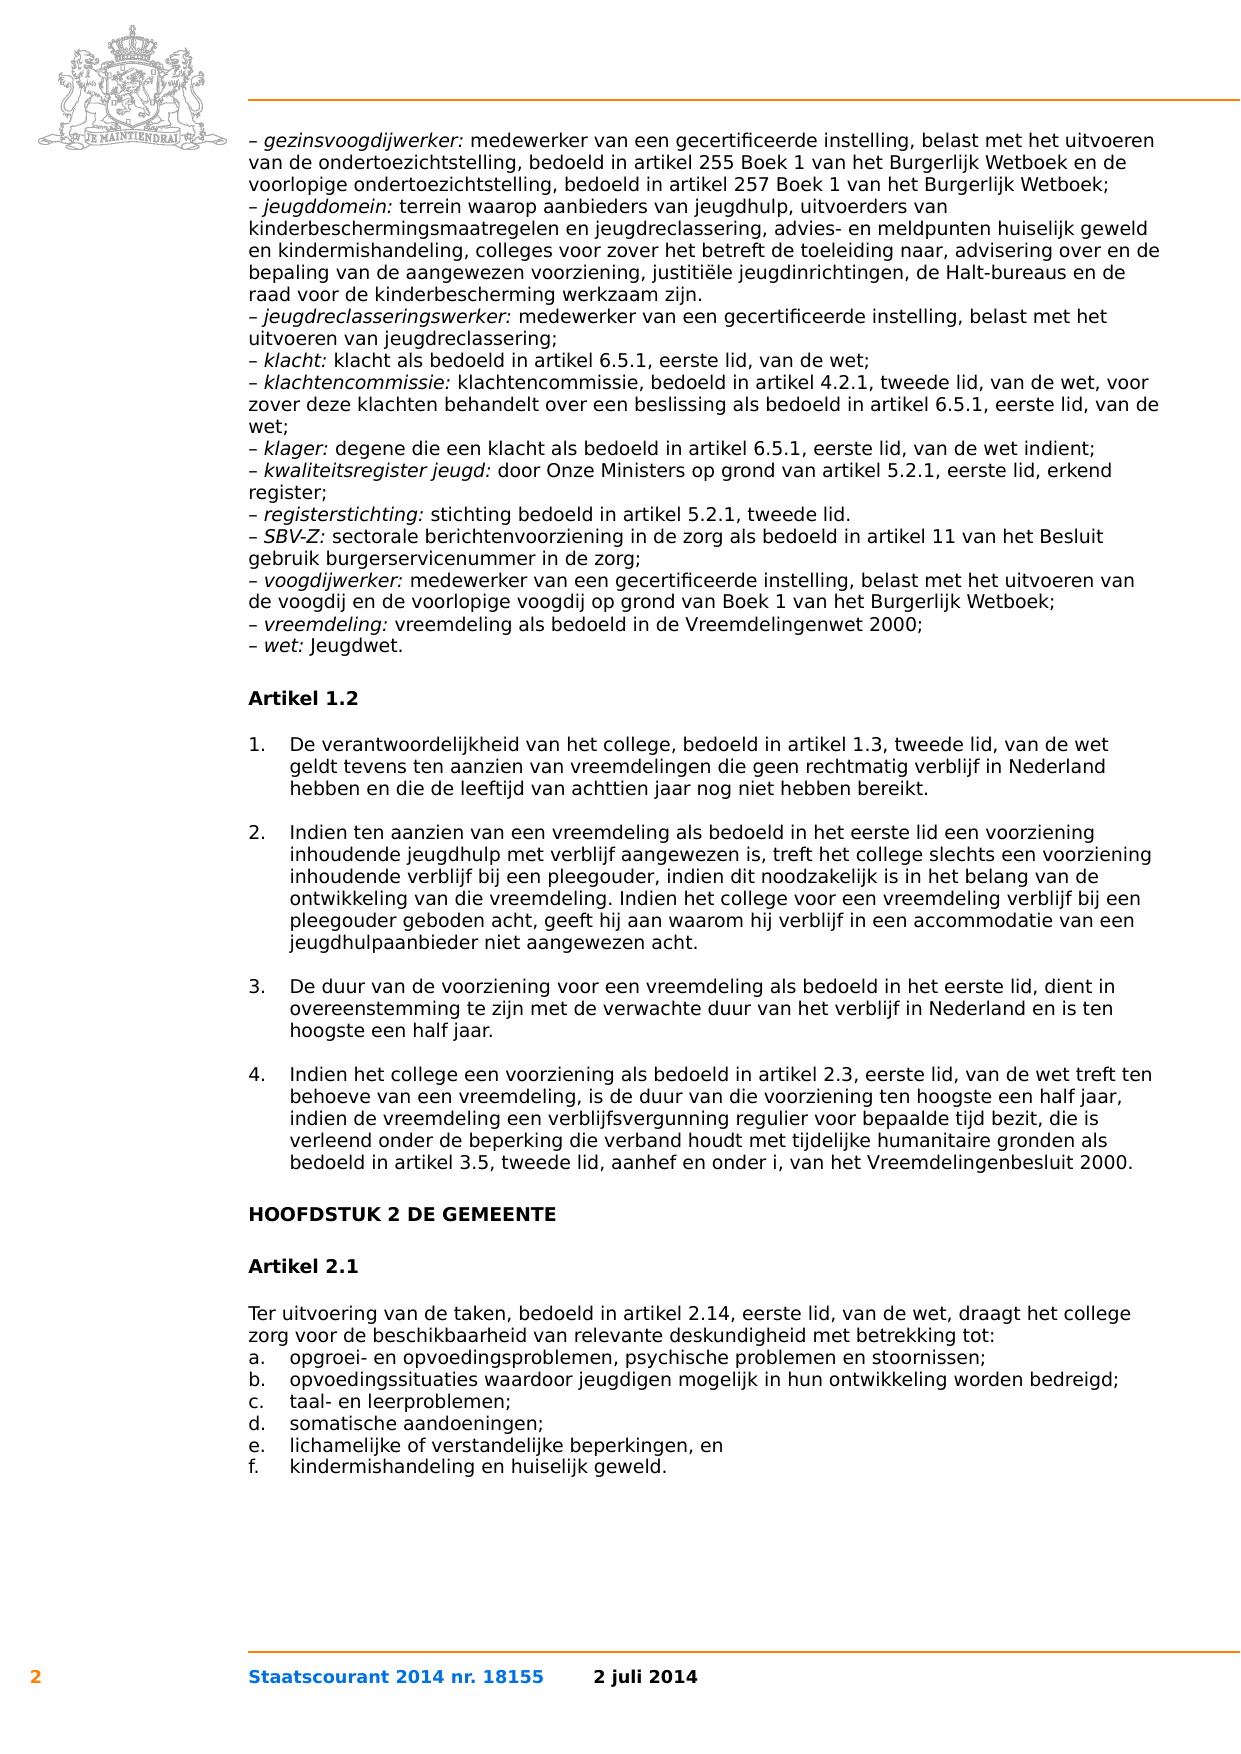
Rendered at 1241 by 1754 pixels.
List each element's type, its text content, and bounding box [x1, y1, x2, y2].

text b. opvoedingssituaties waardoor jeugdigen mogelijk in hun ontwikkeling worden bedreigd; [248, 1368, 1163, 1391]
text – klachtencommissie: klachtencommissie, bedoeld in artikel 4.2.1, tweede lid, van de wet, voor zover deze klachten behandelt over een beslissing als bedoeld in artikel 6.5.1, eerste lid, van de wet; [248, 372, 1163, 438]
subtitle Artikel 2.1 [248, 1256, 1163, 1278]
text – gezinsvoogdijwerker: medewerker van een gecertificeerde instelling, belast met het uitvoeren van de ondertoezichtstelling, bedoeld in artikel 255 Boek 1 van het Burgerlijk Wetboek en de voorlopige ondertoezichtstelling, bedoeld in artikel 257 Boek 1 van het Burgerlijk Wetboek; [248, 130, 1163, 196]
text – wet: Jeugdwet. [248, 635, 1163, 657]
text – klacht: klacht als bedoeld in artikel 6.5.1, eerste lid, van de wet; [248, 350, 1163, 372]
text – klager: degene die een klacht als bedoeld in artikel 6.5.1, eerste lid, van de wet indient; [248, 438, 1163, 459]
text c. taal- en leerproblemen; [248, 1391, 1163, 1412]
text – vreemdeling: vreemdeling als bedoeld in de Vreemdelingenwet 2000; [248, 613, 1163, 635]
subtitle HOOFDSTUK 2 DE GEMEENTE [248, 1204, 1163, 1226]
text – registerstichting: stichting bedoeld in artikel 5.2.1, tweede lid. [248, 503, 1163, 526]
text e. lichamelijke of verstandelijke beperkingen, en [248, 1434, 1163, 1456]
text – SBV-Z: sectorale berichtenvoorziening in de zorg als bedoeld in artikel 11 van het Besluit gebruik burgerservicenummer in de zorg; [248, 526, 1163, 569]
text f. kindermishandeling en huiselijk geweld. [248, 1456, 1163, 1478]
text 3. De duur van de voorziening voor een vreemdeling als bedoeld in het eerste lid, dient in overeenstemming te zijn met de verwachte duur van het verblijf in Nederland en is ten hoogste een half jaar. [248, 976, 1163, 1042]
subtitle Artikel 1.2 [248, 687, 1163, 709]
text – voogdijwerker: medewerker van een gecertificeerde instelling, belast met het uitvoeren van de voogdij en de voorlopige voogdij op grond van Boek 1 van het Burgerlijk Wetboek; [248, 569, 1163, 613]
text Ter uitvoering van de taken, bedoeld in artikel 2.14, eerste lid, van de wet, draagt het college zorg voor de beschikbaarheid van relevante deskundigheid met betrekking tot: [248, 1303, 1163, 1347]
text – jeugdreclasseringswerker: medewerker van een gecertificeerde instelling, belast met het uitvoeren van jeugdreclassering; [248, 306, 1163, 350]
text – jeugddomein: terrein waarop aanbieders van jeugdhulp, uitvoerders van kinderbeschermingsmaatregelen en jeugdreclassering, advies- en meldpunten huiselijk geweld en kindermishandeling, colleges voor zover het betreft de toeleiding naar, advisering over en de bepaling van de aangewezen voorziening, justitiële jeugdinrichtingen, de Halt-bureaus en de raad voor de kinderbescherming werkzaam zijn. [248, 196, 1163, 306]
text 2. Indien ten aanzien van een vreemdeling als bedoeld in het eerste lid een voorziening inhoudende jeugdhulp met verblijf aangewezen is, treft het college slechts een voorziening inhoudende verblijf bij een pleegouder, indien dit noodzakelijk is in het belang van de ontwikkeling van die vreemdeling. Indien het college voor een vreemdeling verblijf bij een pleegouder geboden acht, geeft hij aan waarom hij verblijf in een accommodatie van een jeugdhulpaanbieder niet aangewezen acht. [248, 822, 1163, 954]
text a. opgroei- en opvoedingsproblemen, psychische problemen en stoornissen; [248, 1347, 1163, 1368]
text – kwaliteitsregister jeugd: door Onze Ministers op grond van artikel 5.2.1, eerste lid, erkend register; [248, 459, 1163, 503]
picture [38, 25, 227, 150]
text 1. De verantwoordelijkheid van het college, bedoeld in artikel 1.3, tweede lid, van de wet geldt tevens ten aanzien van vreemdelingen die geen rechtmatig verblijf in Nederland hebben en die de leeftijd van achttien jaar nog niet hebben bereikt. [248, 734, 1163, 800]
text 4. Indien het college een voorziening als bedoeld in artikel 2.3, eerste lid, van de wet treft ten behoeve van een vreemdeling, is de duur van die voorziening ten hoogste een half jaar, indien de vreemdeling een verblijfsvergunning regulier voor bepaalde tijd bezit, die is verleend onder de beperking die verband houdt met tijdelijke humanitaire gronden als bedoeld in artikel 3.5, tweede lid, aanhef en onder i, van het Vreemdelingenbesluit 2000. [248, 1064, 1163, 1174]
text d. somatische aandoeningen; [248, 1412, 1163, 1434]
